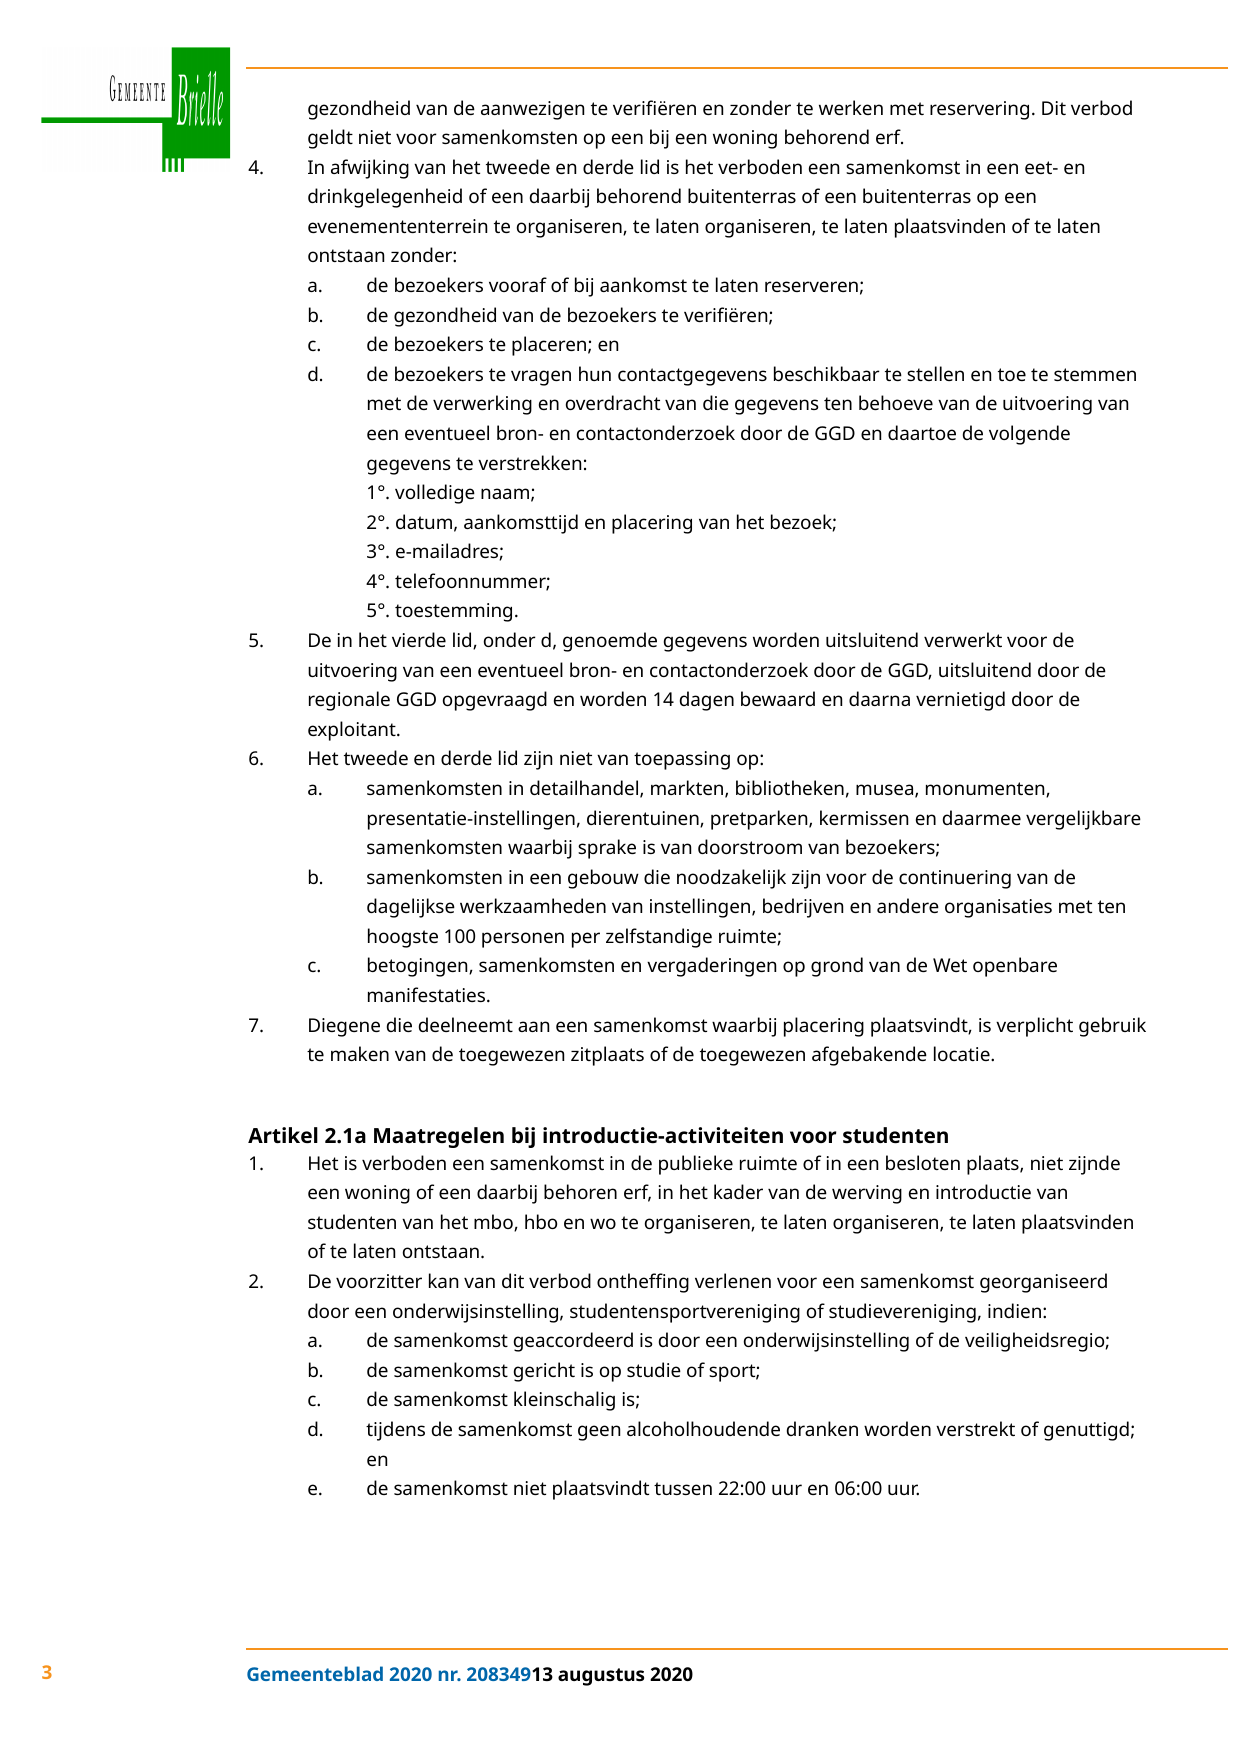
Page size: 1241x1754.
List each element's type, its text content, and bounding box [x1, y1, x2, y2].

list samenkomsten in detailhandel, markten, bibliotheken, musea, monumenten, presentatie-instellingen, dierentuinen, pretparken, kermissen en daarmee vergelijkbare samenkomsten waarbij sprake is van doorstroom van bezoekers; [307, 775, 1152, 860]
list 1°. volledige naam; [307, 479, 1152, 505]
list 3°. e-mailadres; [307, 538, 1152, 564]
list 2°. datum, aankomsttijd en placering van het bezoek; [307, 509, 1152, 535]
list Diegene die deelneemt aan een samenkomst waarbij placering plaatsvindt, is verplicht gebruik te maken van de toegewezen zitplaats of de toegewezen afgebakende locatie. [248, 1012, 1152, 1067]
list gezondheid van de aanwezigen te verifiëren en zonder te werken met reservering. Dit verbod geldt niet voor samenkomsten op een bij een woning behorend erf. [248, 95, 1152, 150]
list De in het vierde lid, onder d, genoemde gegevens worden uitsluitend verwerkt voor de uitvoering van een eventueel bron- en contactonderzoek door de GGD, uitsluitend door de regionale GGD opgevraagd en worden 14 dagen bewaard en daarna vernietigd door de exploitant. [248, 627, 1152, 742]
list de samenkomst niet plaatsvindt tussen 22:00 uur en 06:00 uur. [307, 1475, 1152, 1501]
list Het tweede en derde lid zijn niet van toepassing op: [248, 746, 1152, 771]
list 4°. telefoonnummer; [307, 568, 1152, 594]
picture [41, 47, 231, 172]
list tijdens de samenkomst geen alcoholhoudende dranken worden verstrekt of genuttigd; en [307, 1416, 1152, 1471]
list De voorzitter kan van dit verbod ontheffing verlenen voor een samenkomst georganiseerd door een onderwijsinstelling, studentensportvereniging of studievereniging, indien: [248, 1268, 1152, 1323]
list de bezoekers te placeren; en [307, 331, 1152, 357]
list de gezondheid van de bezoekers te verifiëren; [307, 302, 1152, 328]
list 5°. toestemming. [307, 598, 1152, 623]
list samenkomsten in een gebouw die noodzakelijk zijn voor de continuering van de dagelijkse werkzaamheden van instellingen, bedrijven en andere organisaties met ten hoogste 100 personen per zelfstandige ruimte; [307, 864, 1152, 949]
list Het is verboden een samenkomst in de publieke ruimte of in een besloten plaats, niet zijnde een woning of een daarbij behoren erf, in het kader van de werving en introductie van studenten van het mbo, hbo en wo te organiseren, te laten organiseren, te laten plaatsvinden of te laten ontstaan. [248, 1150, 1152, 1264]
list de bezoekers vooraf of bij aankomst te laten reserveren; [307, 272, 1152, 298]
text Artikel 2.1a Maatregelen bij introductie-activiteiten voor studenten [248, 1121, 1152, 1150]
list de samenkomst kleinschalig is; [307, 1387, 1152, 1412]
list de bezoekers te vragen hun contactgegevens beschikbaar te stellen en toe te stemmen met de verwerking en overdracht van die gegevens ten behoeve van de uitvoering van een eventueel bron- en contactonderzoek door de GGD en daartoe de volgende gegevens te verstrekken: [307, 361, 1152, 476]
list betogingen, samenkomsten en vergaderingen op grond van de Wet openbare manifestaties. [307, 953, 1152, 1008]
list In afwijking van het tweede en derde lid is het verboden een samenkomst in een eet- en drinkgelegenheid of een daarbij behorend buitenterras of een buitenterras op een evenemententerrein te organiseren, te laten organiseren, te laten plaatsvinden of te laten ontstaan zonder: [248, 154, 1152, 268]
list de samenkomst gericht is op studie of sport; [307, 1357, 1152, 1383]
list de samenkomst geaccordeerd is door een onderwijsinstelling of de veiligheidsregio; [307, 1327, 1152, 1353]
